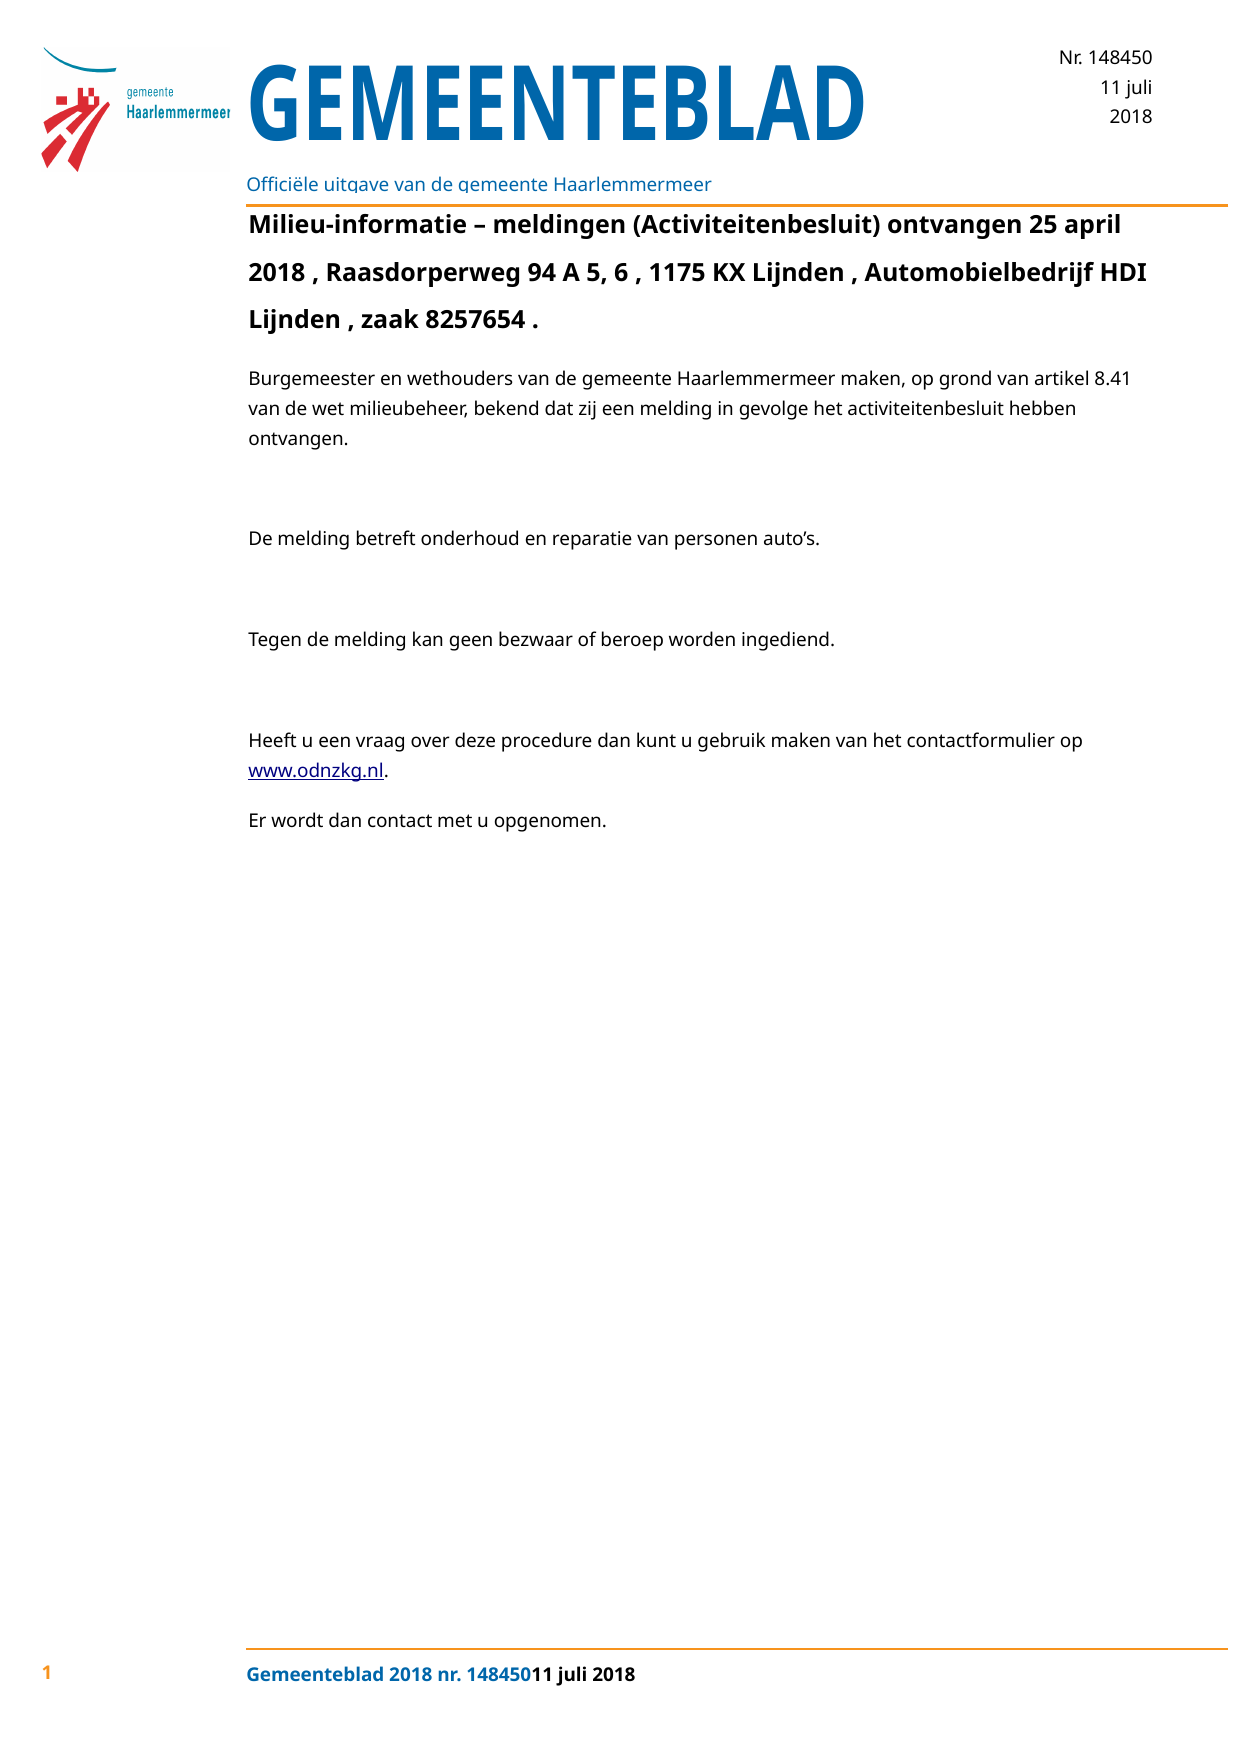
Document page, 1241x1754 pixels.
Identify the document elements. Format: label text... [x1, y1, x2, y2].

text Milieu-informatie – meldingen (Activiteitenbesluit) ontvangen 25 april 2018 , Raasdorperweg 94 A 5, 6 , 1175 KX Lijnden , Automobielbedrijf HDI Lijnden , zaak 8257654 . [248, 207, 1152, 336]
text Tegen de melding kan geen bezwaar of beroep worden ingediend. [248, 626, 1152, 652]
text Heeft u een vraag over deze procedure dan kunt u gebruik maken van het contactformulier op www.odnzkg.nl. [248, 727, 1152, 782]
text De melding betreft onderhoud en reparatie van personen auto’s. [248, 526, 1152, 551]
text Burgemeester en wethouders van de gemeente Haarlemmermeer maken, op grond van artikel 8.41 van de wet milieubeheer, bekend dat zij een melding in gevolge het activiteitenbesluit hebben ontvangen. [248, 366, 1152, 450]
picture [41, 47, 231, 172]
text Er wordt dan contact met u opgenomen. [248, 807, 1152, 833]
